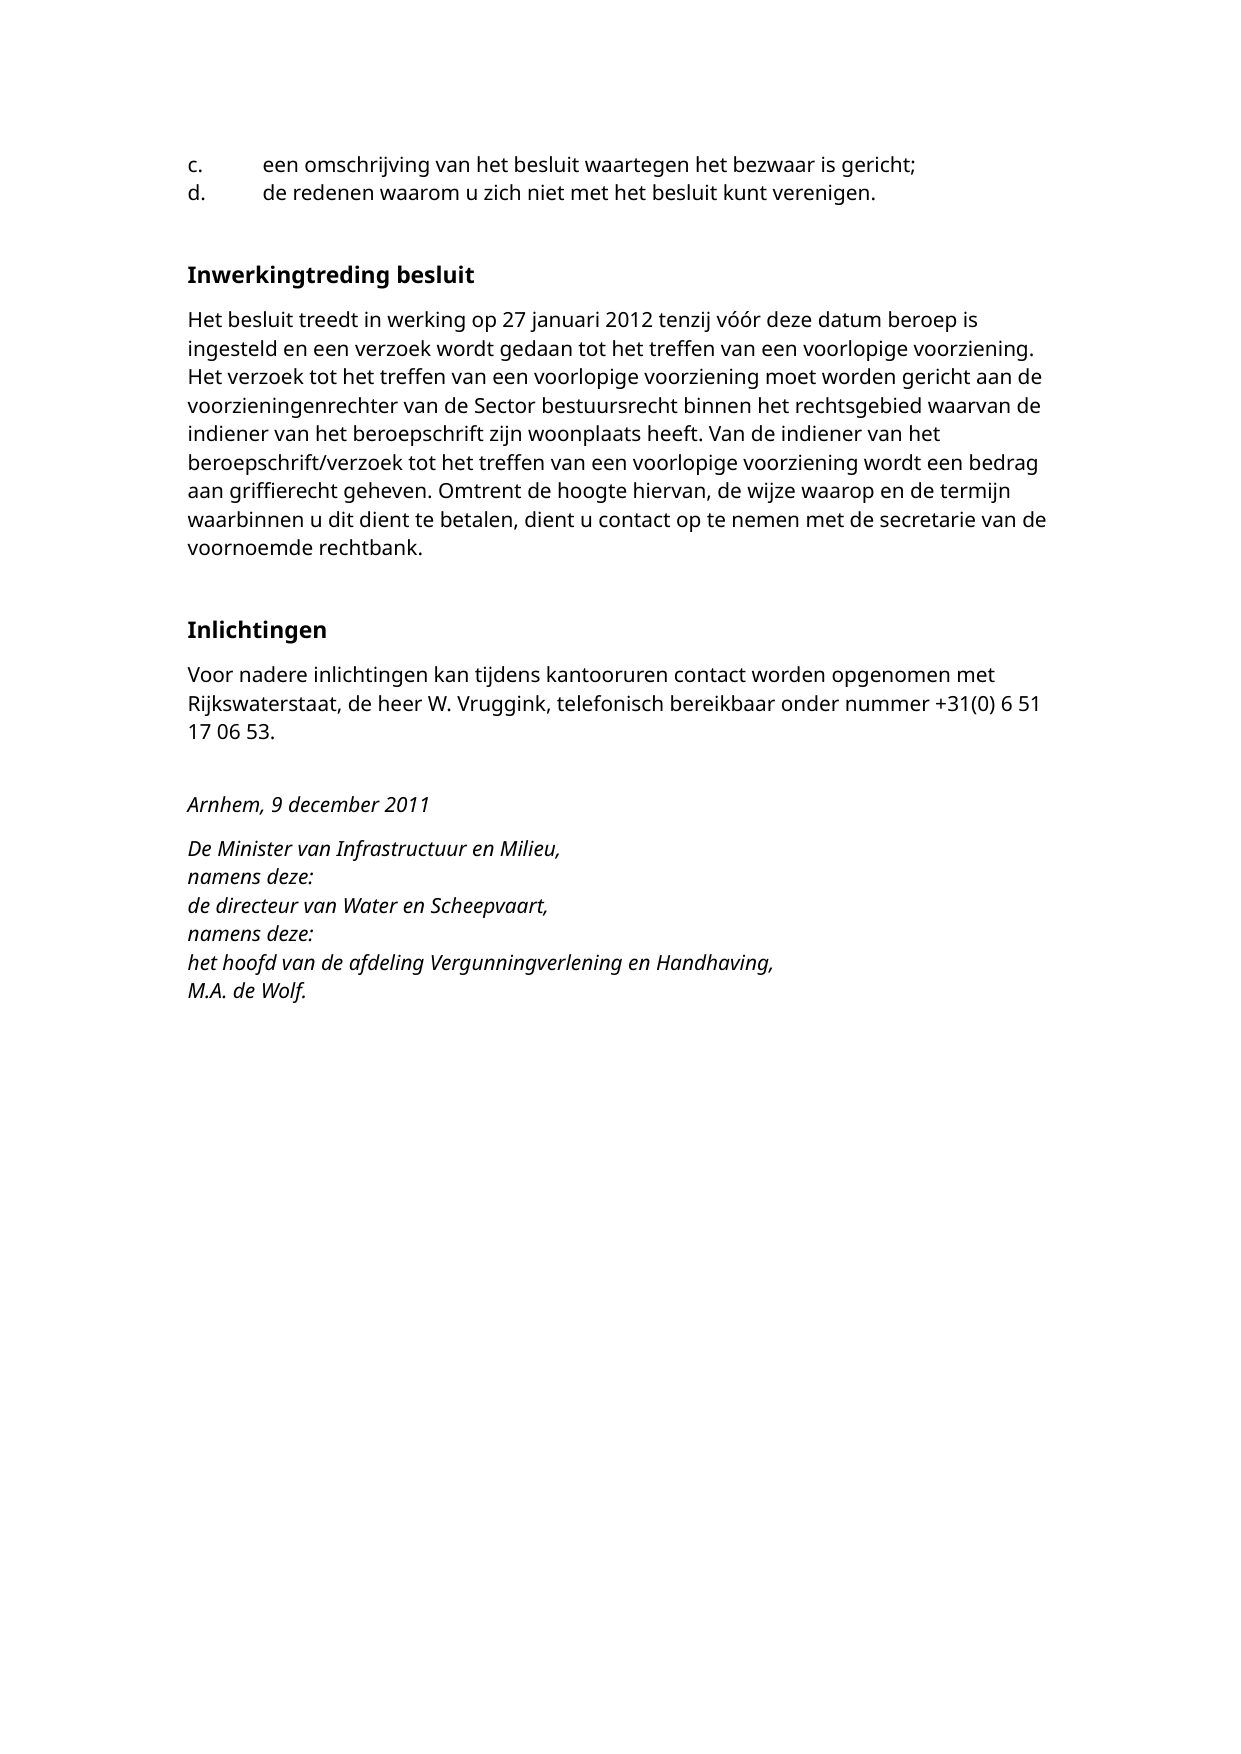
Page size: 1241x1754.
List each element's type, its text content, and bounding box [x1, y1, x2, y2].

text namens deze: [187, 919, 1053, 948]
list een omschrijving van het besluit waartegen het bezwaar is gericht; [187, 150, 1053, 178]
text Arnhem, 9 december 2011 [187, 791, 1053, 819]
text De Minister van Infrastructuur en Milieu, [187, 834, 1053, 862]
subtitle Inlichtingen [187, 614, 1053, 645]
text de directeur van Water en Scheepvaart, [187, 891, 1053, 919]
text M.A. de Wolf. [187, 976, 1053, 1005]
text namens deze: [187, 862, 1053, 891]
subtitle Inwerkingtreding besluit [187, 259, 1053, 291]
text Voor nadere inlichtingen kan tijdens kantooruren contact worden opgenomen met Rijkswaterstaat, de heer W. Vruggink, telefonisch bereikbaar onder nummer +31(0) 6 51 17 06 53. [187, 660, 1053, 746]
text Het besluit treedt in werking op 27 januari 2012 tenzij vóór deze datum beroep is ingesteld en een verzoek wordt gedaan tot het treffen van een voorlopige voorziening. Het verzoek tot het treffen van een voorlopige voorziening moet worden gericht aan de voorzieningenrechter van de Sector bestuursrecht binnen het rechtsgebied waarvan de indiener van het beroepschrift zijn woonplaats heeft. Van de indiener van het beroepschrift/verzoek tot het treffen van een voorlopige voorziening wordt een bedrag aan griffierecht geheven. Omtrent de hoogte hiervan, de wijze waarop en de termijn waarbinnen u dit dient te betalen, dient u contact op te nemen met de secretarie van de voornoemde rechtbank. [187, 306, 1053, 562]
list de redenen waarom u zich niet met het besluit kunt verenigen. [187, 178, 1053, 207]
text het hoofd van de afdeling Vergunningverlening en Handhaving, [187, 948, 1053, 976]
